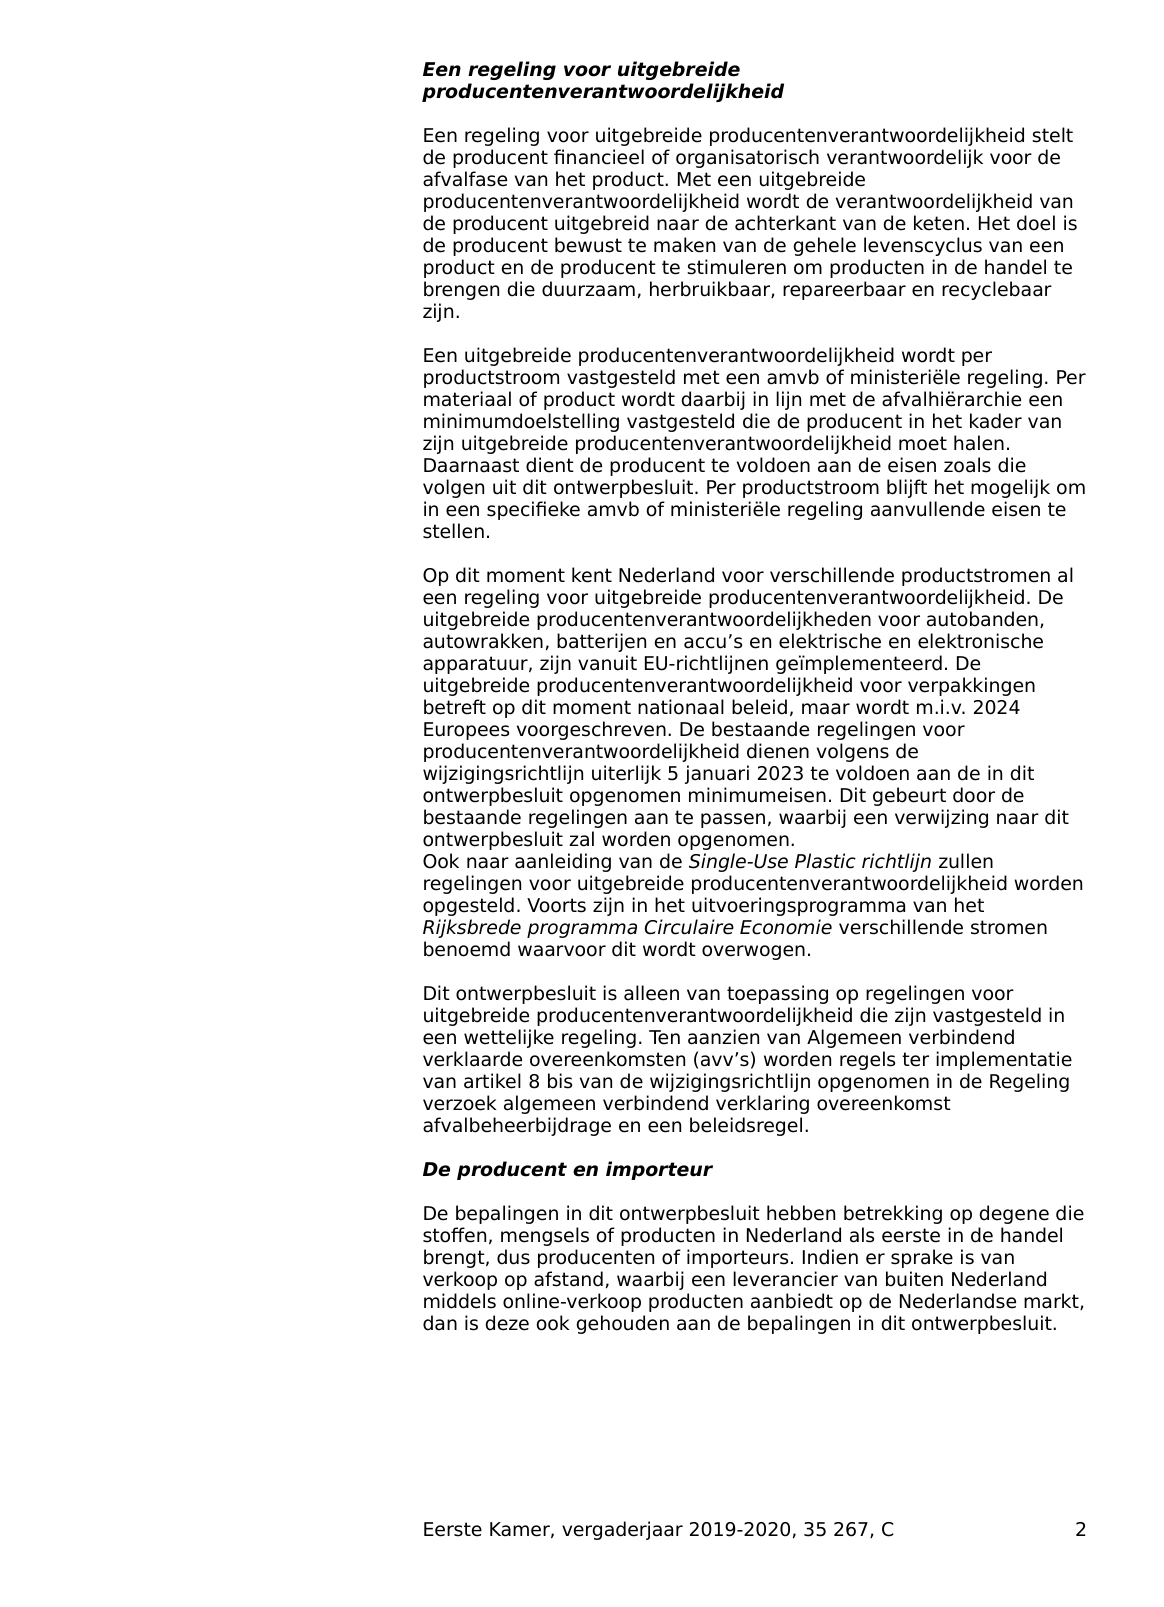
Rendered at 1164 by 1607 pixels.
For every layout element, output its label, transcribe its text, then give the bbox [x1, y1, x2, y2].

text Een regeling voor uitgebreide producentenverantwoordelijkheid stelt de producent financieel of organisatorisch verantwoordelijk voor de afvalfase van het product. Met een uitgebreide producentenverantwoordelijkheid wordt de verantwoordelijkheid van de producent uitgebreid naar de achterkant van de keten. Het doel is de producent bewust te maken van de gehele levenscyclus van een product en de producent te stimuleren om producten in de handel te brengen die duurzaam, herbruikbaar, repareerbaar en recyclebaar zijn. [422, 125, 1087, 323]
text Een uitgebreide producentenverantwoordelijkheid wordt per productstroom vastgesteld met een amvb of ministeriële regeling. Per materiaal of product wordt daarbij in lijn met de afvalhiërarchie een minimumdoelstelling vastgesteld die de producent in het kader van zijn uitgebreide producentenverantwoordelijkheid moet halen. Daarnaast dient de producent te voldoen aan de eisen zoals die volgen uit dit ontwerpbesluit. Per productstroom blijft het mogelijk om in een specifieke amvb of ministeriële regeling aanvullende eisen te stellen. [422, 345, 1087, 543]
text Op dit moment kent Nederland voor verschillende productstromen al een regeling voor uitgebreide producentenverantwoordelijkheid. De uitgebreide producentenverantwoordelijkheden voor autobanden, autowrakken, batterijen en accu’s en elektrische en elektronische apparatuur, zijn vanuit EU-richtlijnen geïmplementeerd. De uitgebreide producentenverantwoordelijkheid voor verpakkingen betreft op dit moment nationaal beleid, maar wordt m.i.v. 2024 Europees voorgeschreven. De bestaande regelingen voor producentenverantwoordelijkheid dienen volgens de wijzigingsrichtlijn uiterlijk 5 januari 2023 te voldoen aan de in dit ontwerpbesluit opgenomen minimumeisen. Dit gebeurt door de bestaande regelingen aan te passen, waarbij een verwijzing naar dit ontwerpbesluit zal worden opgenomen. [422, 565, 1087, 851]
text De bepalingen in dit ontwerpbesluit hebben betrekking op degene die stoffen, mengsels of producten in Nederland als eerste in de handel brengt, dus producenten of importeurs. Indien er sprake is van verkoop op afstand, waarbij een leverancier van buiten Nederland middels online-verkoop producten aanbiedt op de Nederlandse markt, dan is deze ook gehouden aan de bepalingen in dit ontwerpbesluit. [422, 1203, 1087, 1335]
subtitle De producent en importeur [422, 1159, 1087, 1181]
text Ook naar aanleiding van de Single-Use Plastic richtlijn zullen regelingen voor uitgebreide producentenverantwoordelijkheid worden opgesteld. Voorts zijn in het uitvoeringsprogramma van het Rijksbrede programma Circulaire Economie verschillende stromen benoemd waarvoor dit wordt overwogen. [422, 851, 1087, 961]
text Dit ontwerpbesluit is alleen van toepassing op regelingen voor uitgebreide producentenverantwoordelijkheid die zijn vastgesteld in een wettelijke regeling. Ten aanzien van Algemeen verbindend verklaarde overeenkomsten (avv’s) worden regels ter implementatie van artikel 8 bis van de wijzigingsrichtlijn opgenomen in de Regeling verzoek algemeen verbindend verklaring overeenkomst afvalbeheerbijdrage en een beleidsregel. [422, 983, 1087, 1137]
subtitle Een regeling voor uitgebreide producentenverantwoordelijkheid [422, 59, 1087, 103]
